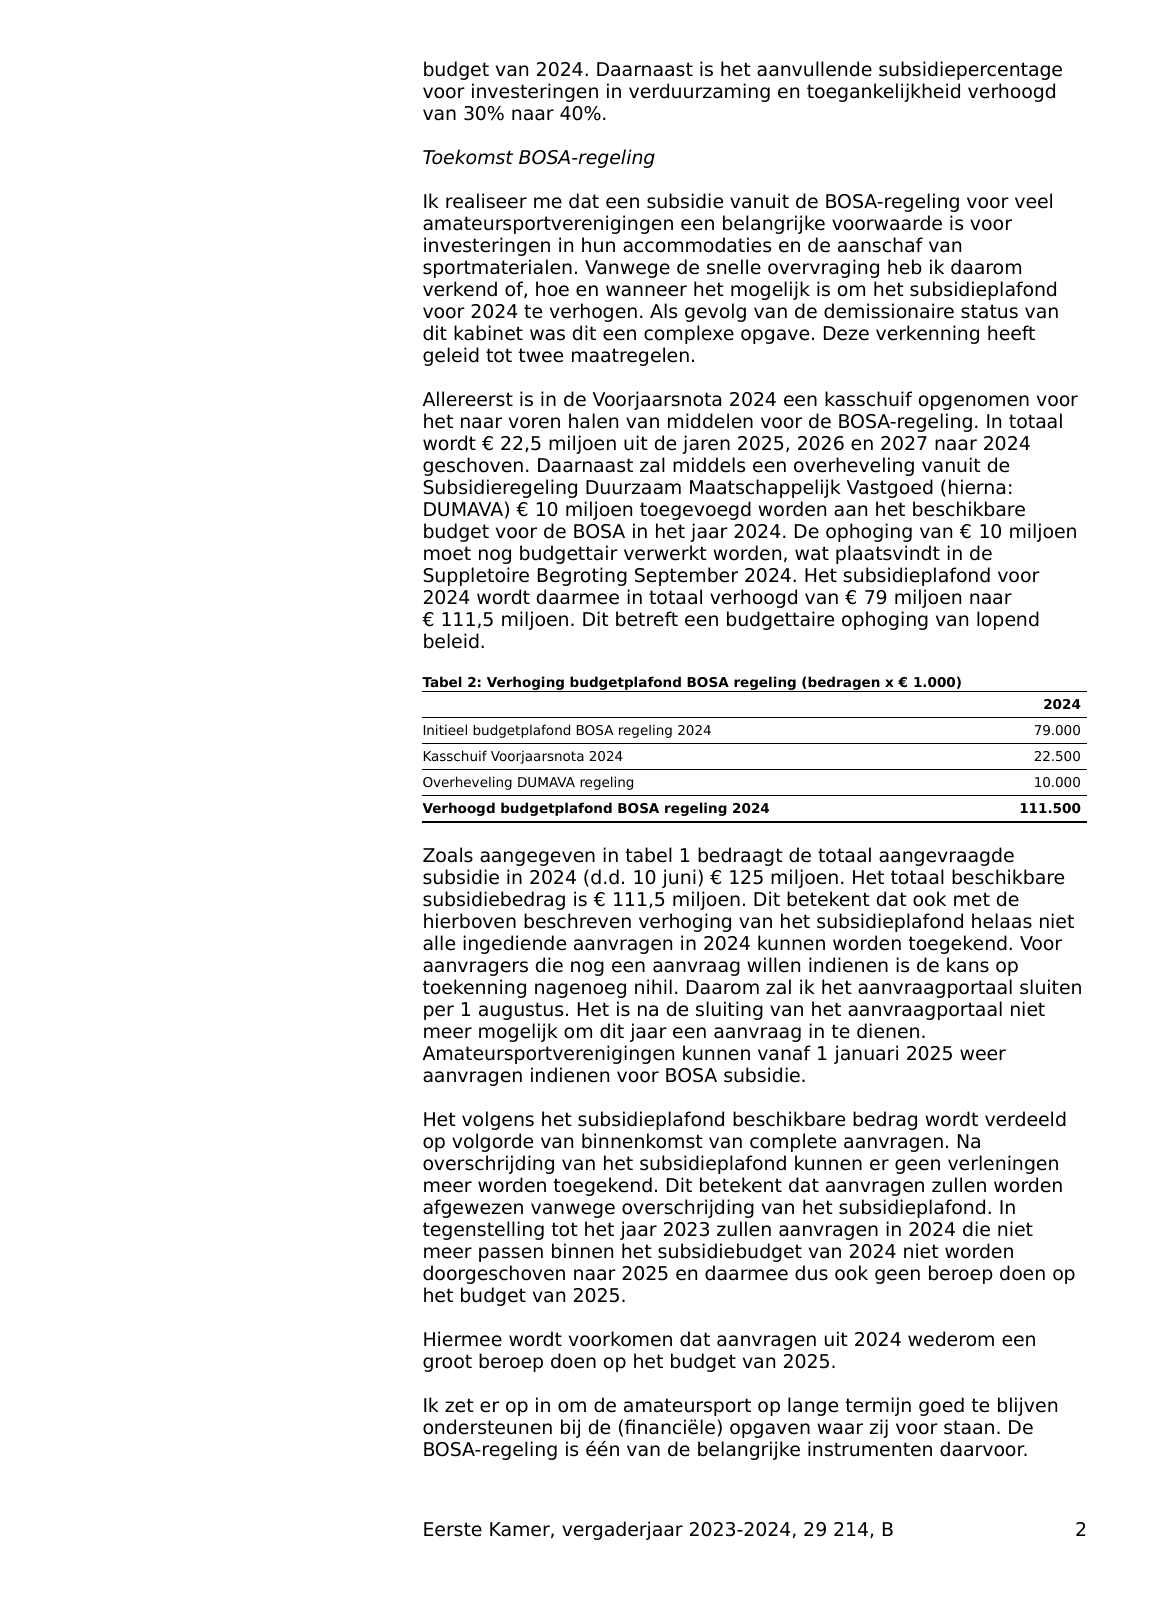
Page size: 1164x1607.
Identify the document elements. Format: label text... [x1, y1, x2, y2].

table_cell 2024 [969, 692, 1087, 717]
table_cell [422, 692, 968, 717]
subtitle Toekomst BOSA-regeling [422, 147, 1087, 169]
text Ik zet er op in om de amateursport op lange termijn goed te blijven ondersteunen bij de (financiële) opgaven waar zij voor staan. De BOSA-regeling is één van de belangrijke instrumenten daarvoor. [422, 1395, 1087, 1461]
table_cell 79.000 [969, 718, 1087, 743]
text Zoals aangegeven in tabel 1 bedraagt de totaal aangevraagde subsidie in 2024 (d.d. 10 juni) € 125 miljoen. Het totaal beschikbare subsidiebedrag is € 111,5 miljoen. Dit betekent dat ook met de hierboven beschreven verhoging van het subsidieplafond helaas niet alle ingediende aanvragen in 2024 kunnen worden toegekend. Voor aanvragers die nog een aanvraag willen indienen is de kans op toekenning nagenoeg nihil. Daarom zal ik het aanvraagportaal sluiten per 1 augustus. Het is na de sluiting van het aanvraagportaal niet meer mogelijk om dit jaar een aanvraag in te dienen. Amateursportverenigingen kunnen vanaf 1 januari 2025 weer aanvragen indienen voor BOSA subsidie. [422, 845, 1087, 1086]
text Het volgens het subsidieplafond beschikbare bedrag wordt verdeeld op volgorde van binnenkomst van complete aanvragen. Na overschrijding van het subsidieplafond kunnen er geen verleningen meer worden toegekend. Dit betekent dat aanvragen zullen worden afgewezen vanwege overschrijding van het subsidieplafond. In tegenstelling tot het jaar 2023 zullen aanvragen in 2024 die niet meer passen binnen het subsidiebudget van 2024 niet worden doorgeschoven naar 2025 en daarmee dus ook geen beroep doen op het budget van 2025. [422, 1109, 1087, 1306]
text Allereerst is in de Voorjaarsnota 2024 een kasschuif opgenomen voor het naar voren halen van middelen voor de BOSA-regeling. In totaal wordt € 22,5 miljoen uit de jaren 2025, 2026 en 2027 naar 2024 geschoven. Daarnaast zal middels een overheveling vanuit de Subsidieregeling Duurzaam Maatschappelijk Vastgoed (hierna: DUMAVA) € 10 miljoen toegevoegd worden aan het beschikbare budget voor de BOSA in het jaar 2024. De ophoging van € 10 miljoen moet nog budgettair verwerkt worden, wat plaatsvindt in de Suppletoire Begroting September 2024. Het subsidieplafond voor 2024 wordt daarmee in totaal verhoogd van € 79 miljoen naar € 111,5 miljoen. Dit betreft een budgettaire ophoging van lopend beleid. [422, 389, 1087, 653]
table_cell Kasschuif Voorjaarsnota 2024 [422, 744, 968, 769]
text Hiermee wordt voorkomen dat aanvragen uit 2024 wederom een groot beroep doen op het budget van 2025. [422, 1329, 1087, 1373]
text Ik realiseer me dat een subsidie vanuit de BOSA-regeling voor veel amateursportverenigingen een belangrijke voorwaarde is voor investeringen in hun accommodaties en de aanschaf van sportmaterialen. Vanwege de snelle overvraging heb ik daarom verkend of, hoe en wanneer het mogelijk is om het subsidieplafond voor 2024 te verhogen. Als gevolg van de demissionaire status van dit kabinet was dit een complexe opgave. Deze verkenning heeft geleid tot twee maatregelen. [422, 191, 1087, 367]
table_cell Initieel budgetplafond BOSA regeling 2024 [422, 718, 968, 743]
text budget van 2024. Daarnaast is het aanvullende subsidiepercentage voor investeringen in verduurzaming en toegankelijkheid verhoogd van 30% naar 40%. [422, 59, 1087, 125]
table_cell 22.500 [969, 744, 1087, 769]
table_cell 111.500 [969, 796, 1087, 821]
table_header Tabel 2: Verhoging budgetplafond BOSA regeling (bedragen x € 1.000) [422, 675, 1087, 691]
table_cell Verhoogd budgetplafond BOSA regeling 2024 [422, 796, 968, 821]
table_cell Overheveling DUMAVA regeling [422, 770, 968, 795]
table_cell 10.000 [969, 770, 1087, 795]
